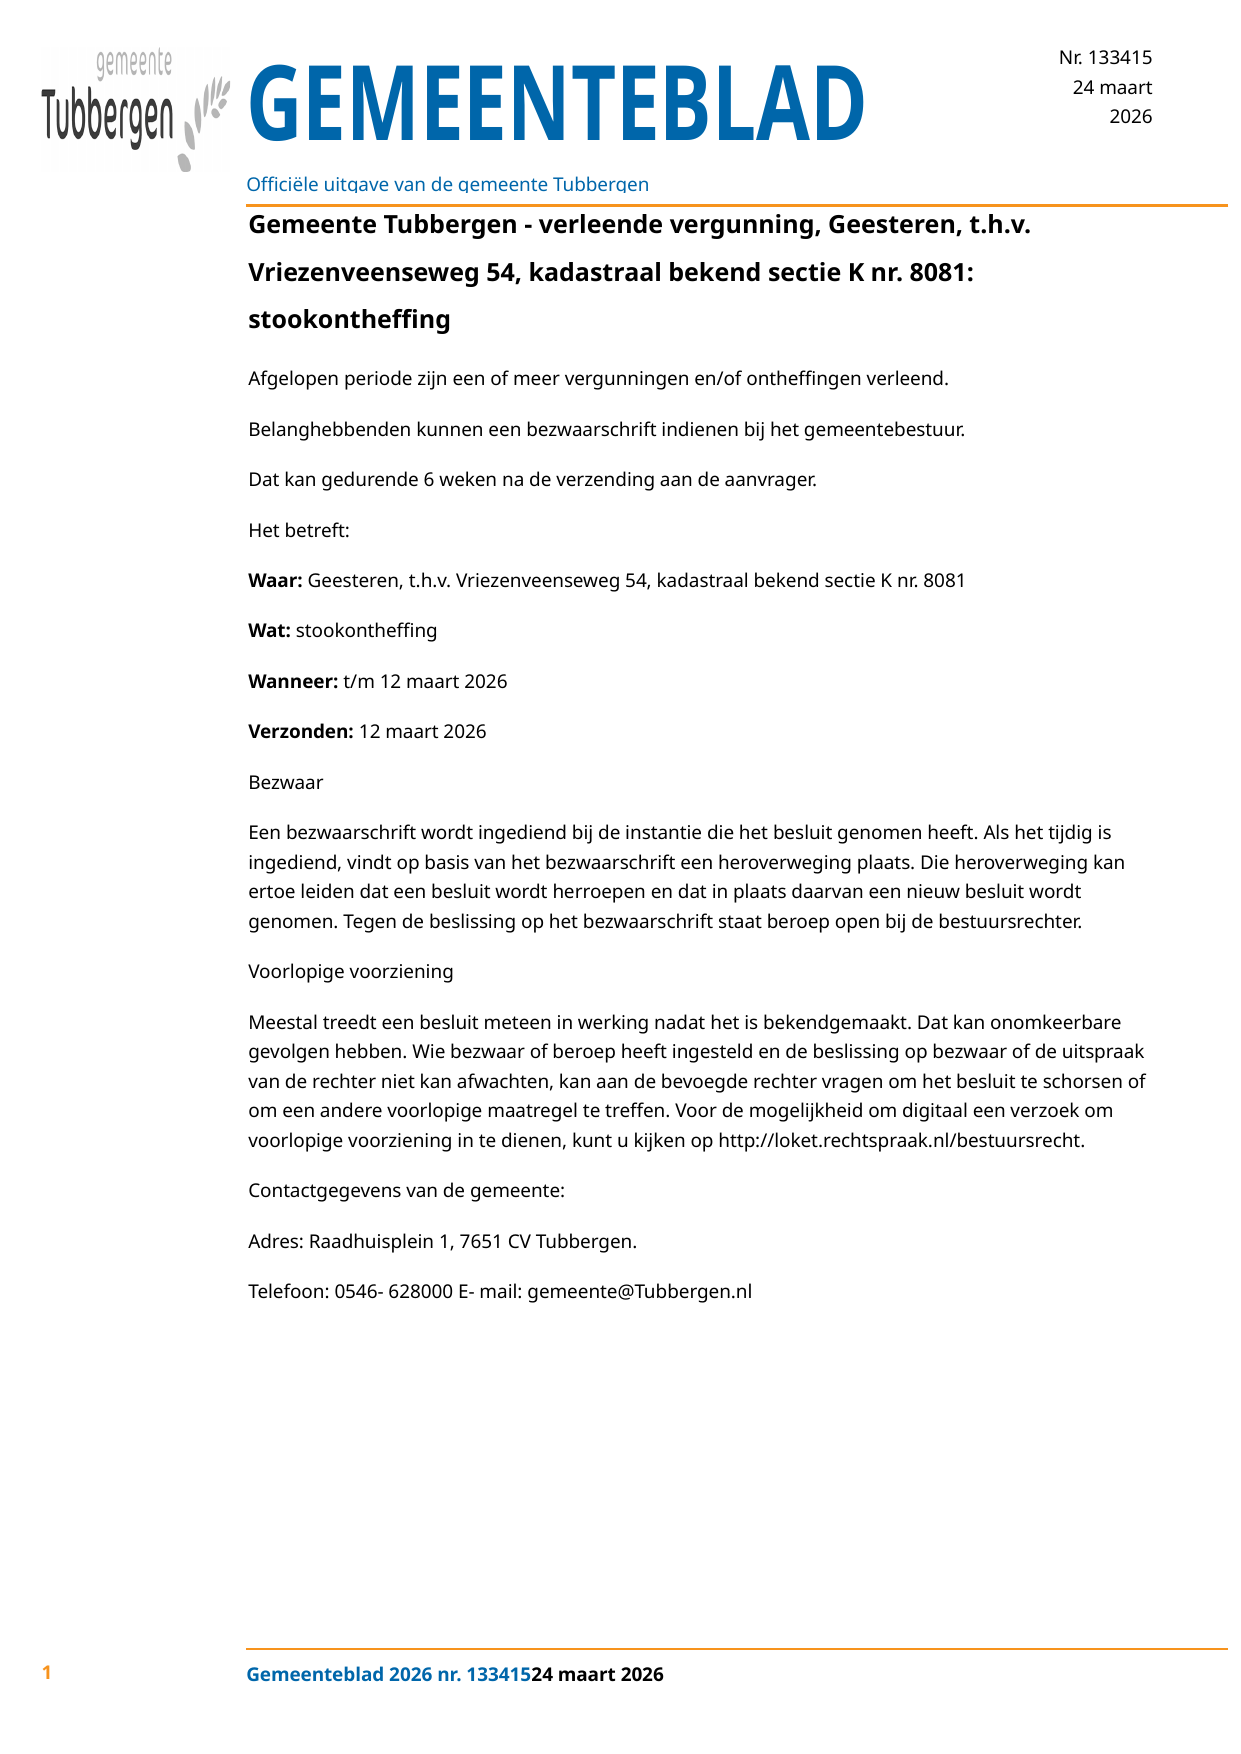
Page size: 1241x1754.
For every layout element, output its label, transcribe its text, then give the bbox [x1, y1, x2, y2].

text Verzonden: 12 maart 2026 [248, 718, 1152, 744]
text Meestal treedt een besluit meteen in werking nadat het is bekendgemaakt. Dat kan onomkeerbare gevolgen hebben. Wie bezwaar of beroep heeft ingesteld en de beslissing op bezwaar of de uitspraak van de rechter niet kan afwachten, kan aan de bevoegde rechter vragen om het besluit te schorsen of om een andere voorlopige maatregel te treffen. Voor de mogelijkheid om digitaal een verzoek om voorlopige voorziening in te dienen, kunt u kijken op http://loket.rechtspraak.nl/bestuursrecht. [248, 1009, 1152, 1153]
text Gemeente Tubbergen - verleende vergunning, Geesteren, t.h.v. Vriezenveenseweg 54, kadastraal bekend sectie K nr. 8081: stookontheffing [248, 207, 1152, 336]
text Wat: stookontheffing [248, 618, 1152, 643]
text Afgelopen periode zijn een of meer vergunningen en/of ontheffingen verleend. [248, 366, 1152, 391]
text Bezwaar [248, 769, 1152, 794]
text Een bezwaarschrift wordt ingediend bij de instantie die het besluit genomen heeft. Als het tijdig is ingediend, vindt op basis van het bezwaarschrift een heroverweging plaats. Die heroverweging kan ertoe leiden dat een besluit wordt herroepen en dat in plaats daarvan een nieuw besluit wordt genomen. Tegen de beslissing op het bezwaarschrift staat beroep open bij de bestuursrechter. [248, 819, 1152, 934]
text Telefoon: 0546- 628000 E- mail: gemeente@Tubbergen.nl [248, 1278, 1152, 1304]
text Waar: Geesteren, t.h.v. Vriezenveenseweg 54, kadastraal bekend sectie K nr. 8081 [248, 567, 1152, 593]
text Belanghebbenden kunnen een bezwaarschrift indienen bij het gemeentebestuur. [248, 416, 1152, 442]
text Het betreft: [248, 517, 1152, 542]
text Dat kan gedurende 6 weken na de verzending aan de aanvrager. [248, 466, 1152, 492]
text Wanneer: t/m 12 maart 2026 [248, 668, 1152, 694]
text Contactgegevens van de gemeente: [248, 1178, 1152, 1203]
text Adres: Raadhuisplein 1, 7651 CV Tubbergen. [248, 1228, 1152, 1254]
text Voorlopige voorziening [248, 958, 1152, 984]
picture [41, 47, 231, 172]
